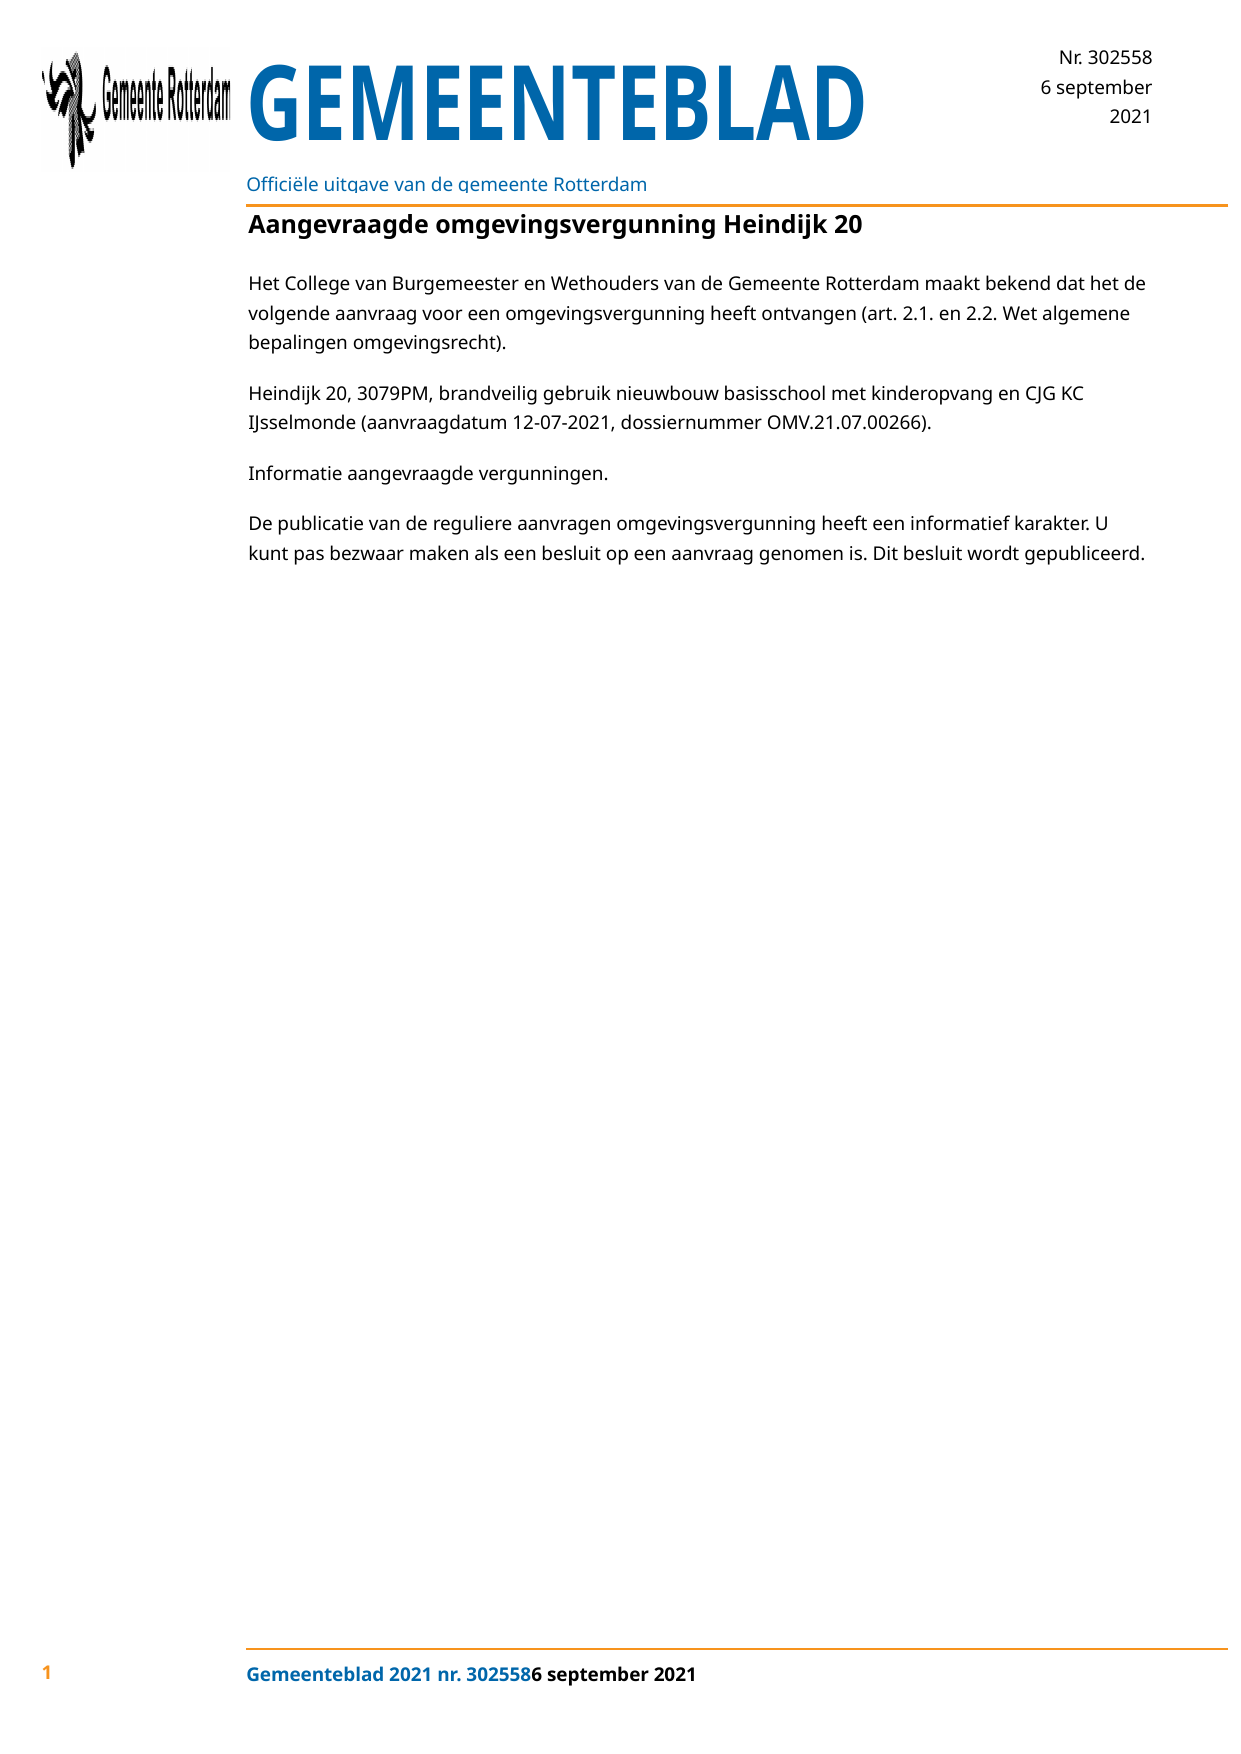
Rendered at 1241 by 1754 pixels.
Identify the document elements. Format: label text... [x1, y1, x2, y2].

text Aangevraagde omgevingsvergunning Heindijk 20 [248, 207, 1152, 241]
text De publicatie van de reguliere aanvragen omgevingsvergunning heeft een informatief karakter. U kunt pas bezwaar maken als een besluit op een aanvraag genomen is. Dit besluit wordt gepubliceerd. [248, 510, 1152, 566]
text Het College van Burgemeester en Wethouders van de Gemeente Rotterdam maakt bekend dat het de volgende aanvraag voor een omgevingsvergunning heeft ontvangen (art. 2.1. en 2.2. Wet algemene bepalingen omgevingsrecht). [248, 270, 1152, 355]
text Heindijk 20, 3079PM, brandveilig gebruik nieuwbouw basisschool met kinderopvang en CJG KC IJsselmonde (aanvraagdatum 12-07-2021, dossiernummer OMV.21.07.00266). [248, 380, 1152, 435]
picture [41, 47, 231, 172]
text Informatie aangevraagde vergunningen. [248, 460, 1152, 486]
